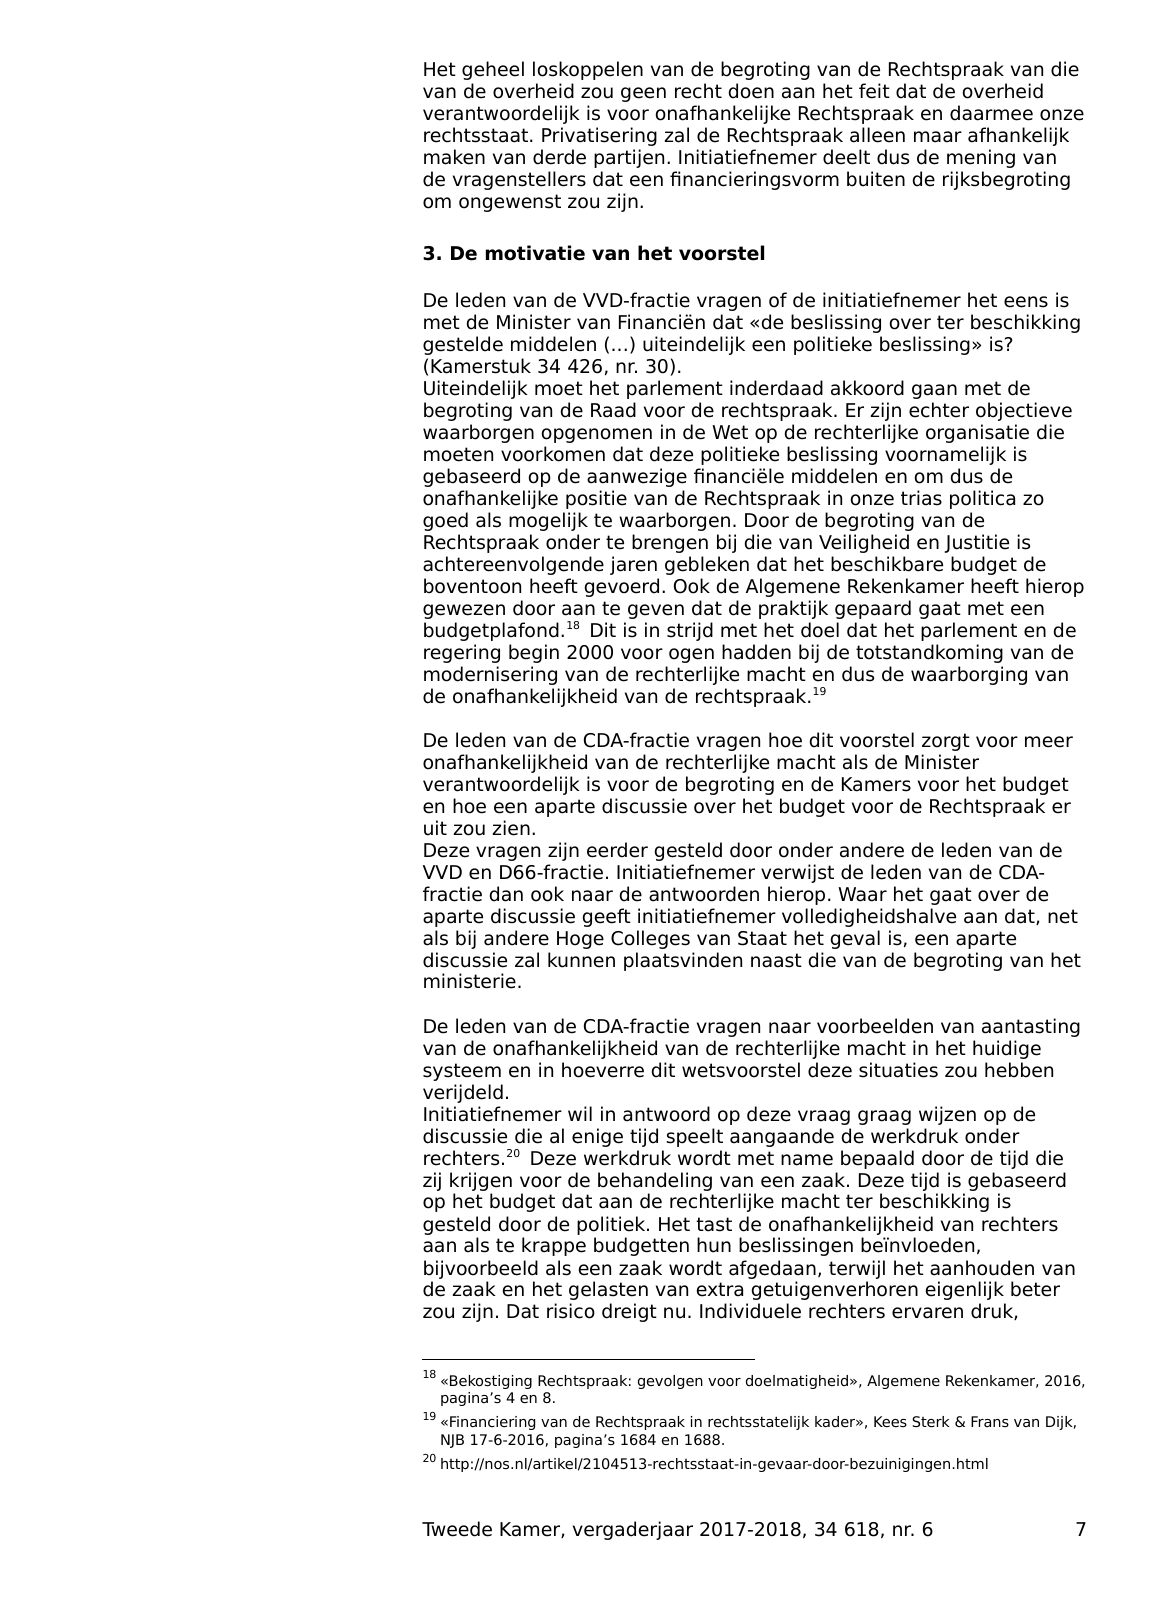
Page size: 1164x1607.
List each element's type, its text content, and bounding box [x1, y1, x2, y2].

text http://nos.nl/artikel/2104513-rechtsstaat-in-gevaar-door-bezuinigingen.html [422, 1452, 1087, 1474]
text De leden van de CDA-fractie vragen naar voorbeelden van aantasting van de onafhankelijkheid van de rechterlijke macht in het huidige systeem en in hoeverre dit wetsvoorstel deze situaties zou hebben verijdeld. [422, 1016, 1087, 1103]
text De leden van de CDA-fractie vragen hoe dit voorstel zorgt voor meer onafhankelijkheid van de rechterlijke macht als de Minister verantwoordelijk is voor de begroting en de Kamers voor het budget en hoe een aparte discussie over het budget voor de Rechtspraak er uit zou zien. [422, 730, 1087, 839]
text Uiteindelijk moet het parlement inderdaad akkoord gaan met de begroting van de Raad voor de rechtspraak. Er zijn echter objectieve waarborgen opgenomen in de Wet op de rechterlijke organisatie die moeten voorkomen dat deze politieke beslissing voornamelijk is gebaseerd op de aanwezige financiële middelen en om dus de onafhankelijke positie van de Rechtspraak in onze trias politica zo goed als mogelijk te waarborgen. Door de begroting van de Rechtspraak onder te brengen bij die van Veiligheid en Justitie is achtereenvolgende jaren gebleken dat het beschikbare budget de boventoon heeft gevoerd. Ook de Algemene Rekenkamer heeft hierop gewezen door aan te geven dat de praktijk gepaard gaat met een budgetplafond. Dit is in strijd met het doel dat het parlement en de regering begin 2000 voor ogen hadden bij de totstandkoming van de modernisering van de rechterlijke macht en dus de waarborging van de onafhankelijkheid van de rechtspraak. [422, 378, 1087, 707]
text De leden van de VVD-fractie vragen of de initiatiefnemer het eens is met de Minister van Financiën dat «de beslissing over ter beschikking gestelde middelen (...) uiteindelijk een politieke beslissing» is? (Kamerstuk 34 426, nr. 30). [422, 290, 1087, 378]
text «Bekostiging Rechtspraak: gevolgen voor doelmatigheid», Algemene Rekenkamer, 2016, pagina’s 4 en 8. [422, 1368, 1087, 1407]
text «Financiering van de Rechtspraak in rechtsstatelijk kader», Kees Sterk & Frans van Dijk, NJB 17-6-2016, pagina’s 1684 en 1688. [422, 1410, 1087, 1449]
text Initiatiefnemer wil in antwoord op deze vraag graag wijzen op de discussie die al enige tijd speelt aangaande de werkdruk onder rechters. Deze werkdruk wordt met name bepaald door de tijd die zij krijgen voor de behandeling van een zaak. Deze tijd is gebaseerd op het budget dat aan de rechterlijke macht ter beschikking is gesteld door de politiek. Het tast de onafhankelijkheid van rechters aan als te krappe budgetten hun beslissingen beïnvloeden, bijvoorbeeld als een zaak wordt afgedaan, terwijl het aanhouden van de zaak en het gelasten van extra getuigenverhoren eigenlijk beter zou zijn. Dat risico dreigt nu. Individuele rechters ervaren druk, [422, 1103, 1087, 1323]
text Het geheel loskoppelen van de begroting van de Rechtspraak van die van de overheid zou geen recht doen aan het feit dat de overheid verantwoordelijk is voor onafhankelijke Rechtspraak en daarmee onze rechtsstaat. Privatisering zal de Rechtspraak alleen maar afhankelijk maken van derde partijen. Initiatiefnemer deelt dus de mening van de vragenstellers dat een financieringsvorm buiten de rijksbegroting om ongewenst zou zijn. [422, 59, 1087, 213]
subtitle 3. De motivatie van het voorstel [422, 243, 1087, 265]
text Deze vragen zijn eerder gesteld door onder andere de leden van de VVD en D66-fractie. Initiatiefnemer verwijst de leden van de CDA-fractie dan ook naar de antwoorden hierop. Waar het gaat over de aparte discussie geeft initiatiefnemer volledigheidshalve aan dat, net als bij andere Hoge Colleges van Staat het geval is, een aparte discussie zal kunnen plaatsvinden naast die van de begroting van het ministerie. [422, 839, 1087, 993]
